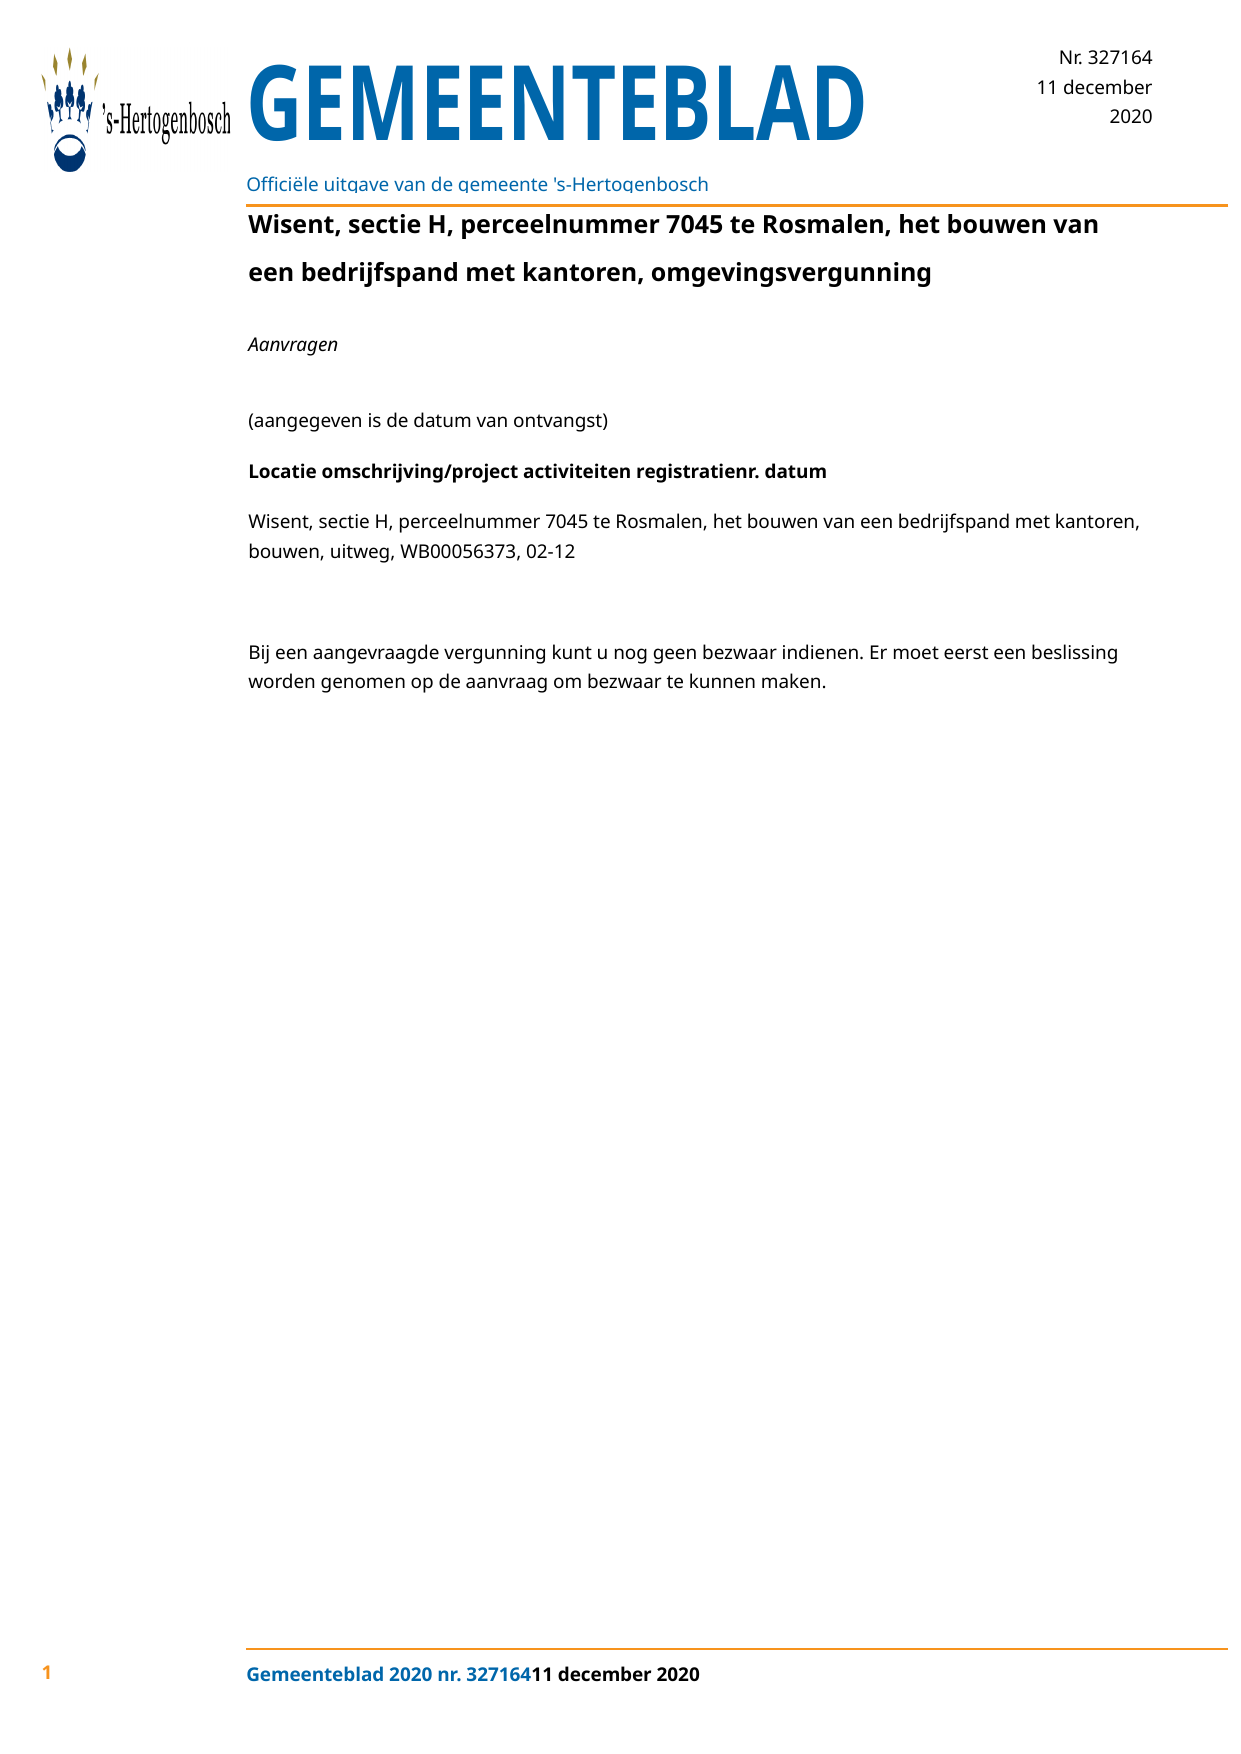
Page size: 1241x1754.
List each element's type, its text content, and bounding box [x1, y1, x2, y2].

text Locatie omschrijving/project activiteiten registratienr. datum [248, 458, 1152, 484]
picture [41, 47, 231, 172]
text Wisent, sectie H, perceelnummer 7045 te Rosmalen, het bouwen van een bedrijfspand met kantoren, omgevingsvergunning [248, 207, 1152, 288]
text (aangegeven is de datum van ontvangst) [248, 408, 1152, 433]
text Bij een aangevraagde vergunning kunt u nog geen bezwaar indienen. Er moet eerst een beslissing worden genomen op de aanvraag om bezwaar te kunnen maken. [248, 639, 1152, 694]
text Wisent, sectie H, perceelnummer 7045 te Rosmalen, het bouwen van een bedrijfspand met kantoren, bouwen, uitweg, WB00056373, 02-12 [248, 508, 1152, 564]
text Aanvragen [248, 331, 1152, 357]
